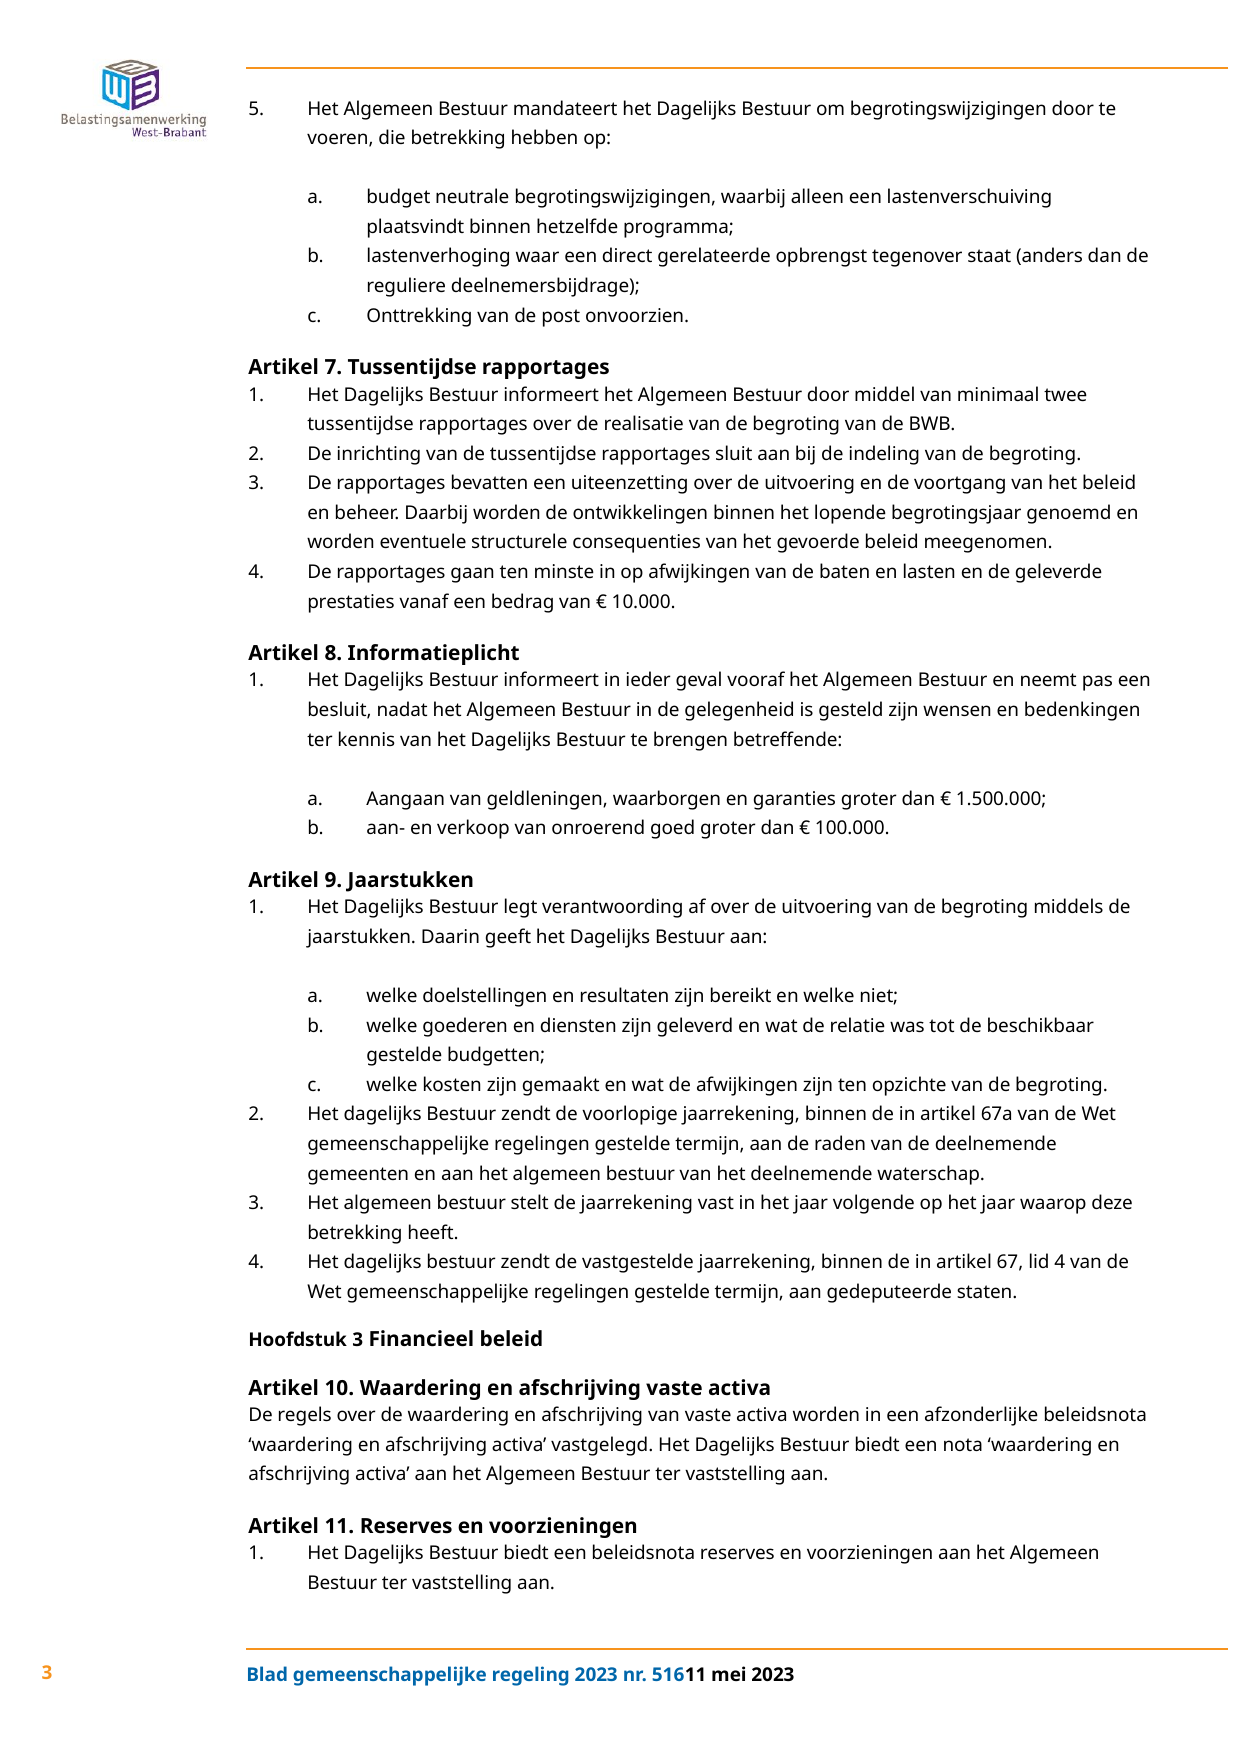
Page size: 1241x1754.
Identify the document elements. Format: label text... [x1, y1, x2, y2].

list Het dagelijks bestuur zendt de vastgestelde jaarrekening, binnen de in artikel 67, lid 4 van de Wet gemeenschappelijke regelingen gestelde termijn, aan gedeputeerde staten. [248, 1248, 1152, 1304]
picture [41, 47, 231, 172]
list welke goederen en diensten zijn geleverd en wat de relatie was tot de beschikbaar gestelde budgetten; [307, 1012, 1152, 1067]
text Artikel 9. Jaarstukken [248, 865, 1152, 893]
text Artikel 11. Reserves en voorzieningen [248, 1511, 1152, 1539]
list aan- en verkoop van onroerend goed groter dan € 100.000. [307, 814, 1152, 840]
list Het Dagelijks Bestuur informeert in ieder geval vooraf het Algemeen Bestuur en neemt pas een besluit, nadat het Algemeen Bestuur in de gelegenheid is gesteld zijn wensen en bedenkingen ter kennis van het Dagelijks Bestuur te brengen betreffende: [248, 667, 1152, 752]
list lastenverhoging waar een direct gerelateerde opbrengst tegenover staat (anders dan de reguliere deelnemersbijdrage); [307, 243, 1152, 298]
list Onttrekking van de post onvoorzien. [307, 302, 1152, 328]
list Aangaan van geldleningen, waarborgen en garanties groter dan € 1.500.000; [307, 785, 1152, 811]
list Het Dagelijks Bestuur informeert het Algemeen Bestuur door middel van minimaal twee tussentijdse rapportages over de realisatie van de begroting van de BWB. [248, 381, 1152, 436]
list De inrichting van de tussentijdse rapportages sluit aan bij de indeling van de begroting. [248, 440, 1152, 466]
text Artikel 8. Informatieplicht [248, 638, 1152, 667]
list welke kosten zijn gemaakt en wat de afwijkingen zijn ten opzichte van de begroting. [307, 1071, 1152, 1097]
list De rapportages bevatten een uiteenzetting over de uitvoering en de voortgang van het beleid en beheer. Daarbij worden de ontwikkelingen binnen het lopende begrotingsjaar genoemd en worden eventuele structurele consequenties van het gevoerde beleid meegenomen. [248, 469, 1152, 554]
list Het Dagelijks Bestuur biedt een beleidsnota reserves en voorzieningen aan het Algemeen Bestuur ter vaststelling aan. [248, 1539, 1152, 1595]
text De regels over de waardering en afschrijving van vaste activa worden in een afzonderlijke beleidsnota ‘waardering en afschrijving activa’ vastgelegd. Het Dagelijks Bestuur biedt een nota ‘waardering en afschrijving activa’ aan het Algemeen Bestuur ter vaststelling aan. [248, 1401, 1152, 1486]
list welke doelstellingen en resultaten zijn bereikt en welke niet; [307, 982, 1152, 1008]
list budget neutrale begrotingswijzigingen, waarbij alleen een lastenverschuiving plaatsvindt binnen hetzelfde programma; [307, 183, 1152, 239]
list Het dagelijks Bestuur zendt de voorlopige jaarrekening, binnen de in artikel 67a van de Wet gemeenschappelijke regelingen gestelde termijn, aan de raden van de deelnemende gemeenten en aan het algemeen bestuur van het deelnemende waterschap. [248, 1101, 1152, 1185]
text Artikel 7. Tussentijdse rapportages [248, 352, 1152, 381]
list Het Algemeen Bestuur mandateert het Dagelijks Bestuur om begrotingswijzigingen door te voeren, die betrekking hebben op: [248, 95, 1152, 150]
text Hoofdstuk 3 Financieel beleid [248, 1324, 1152, 1352]
list Het Dagelijks Bestuur legt verantwoording af over de uitvoering van de begroting middels de jaarstukken. Daarin geeft het Dagelijks Bestuur aan: [248, 893, 1152, 949]
list De rapportages gaan ten minste in op afwijkingen van de baten en lasten en de geleverde prestaties vanaf een bedrag van € 10.000. [248, 558, 1152, 613]
text Artikel 10. Waardering en afschrijving vaste activa [248, 1373, 1152, 1401]
list Het algemeen bestuur stelt de jaarrekening vast in het jaar volgende op het jaar waarop deze betrekking heeft. [248, 1189, 1152, 1244]
